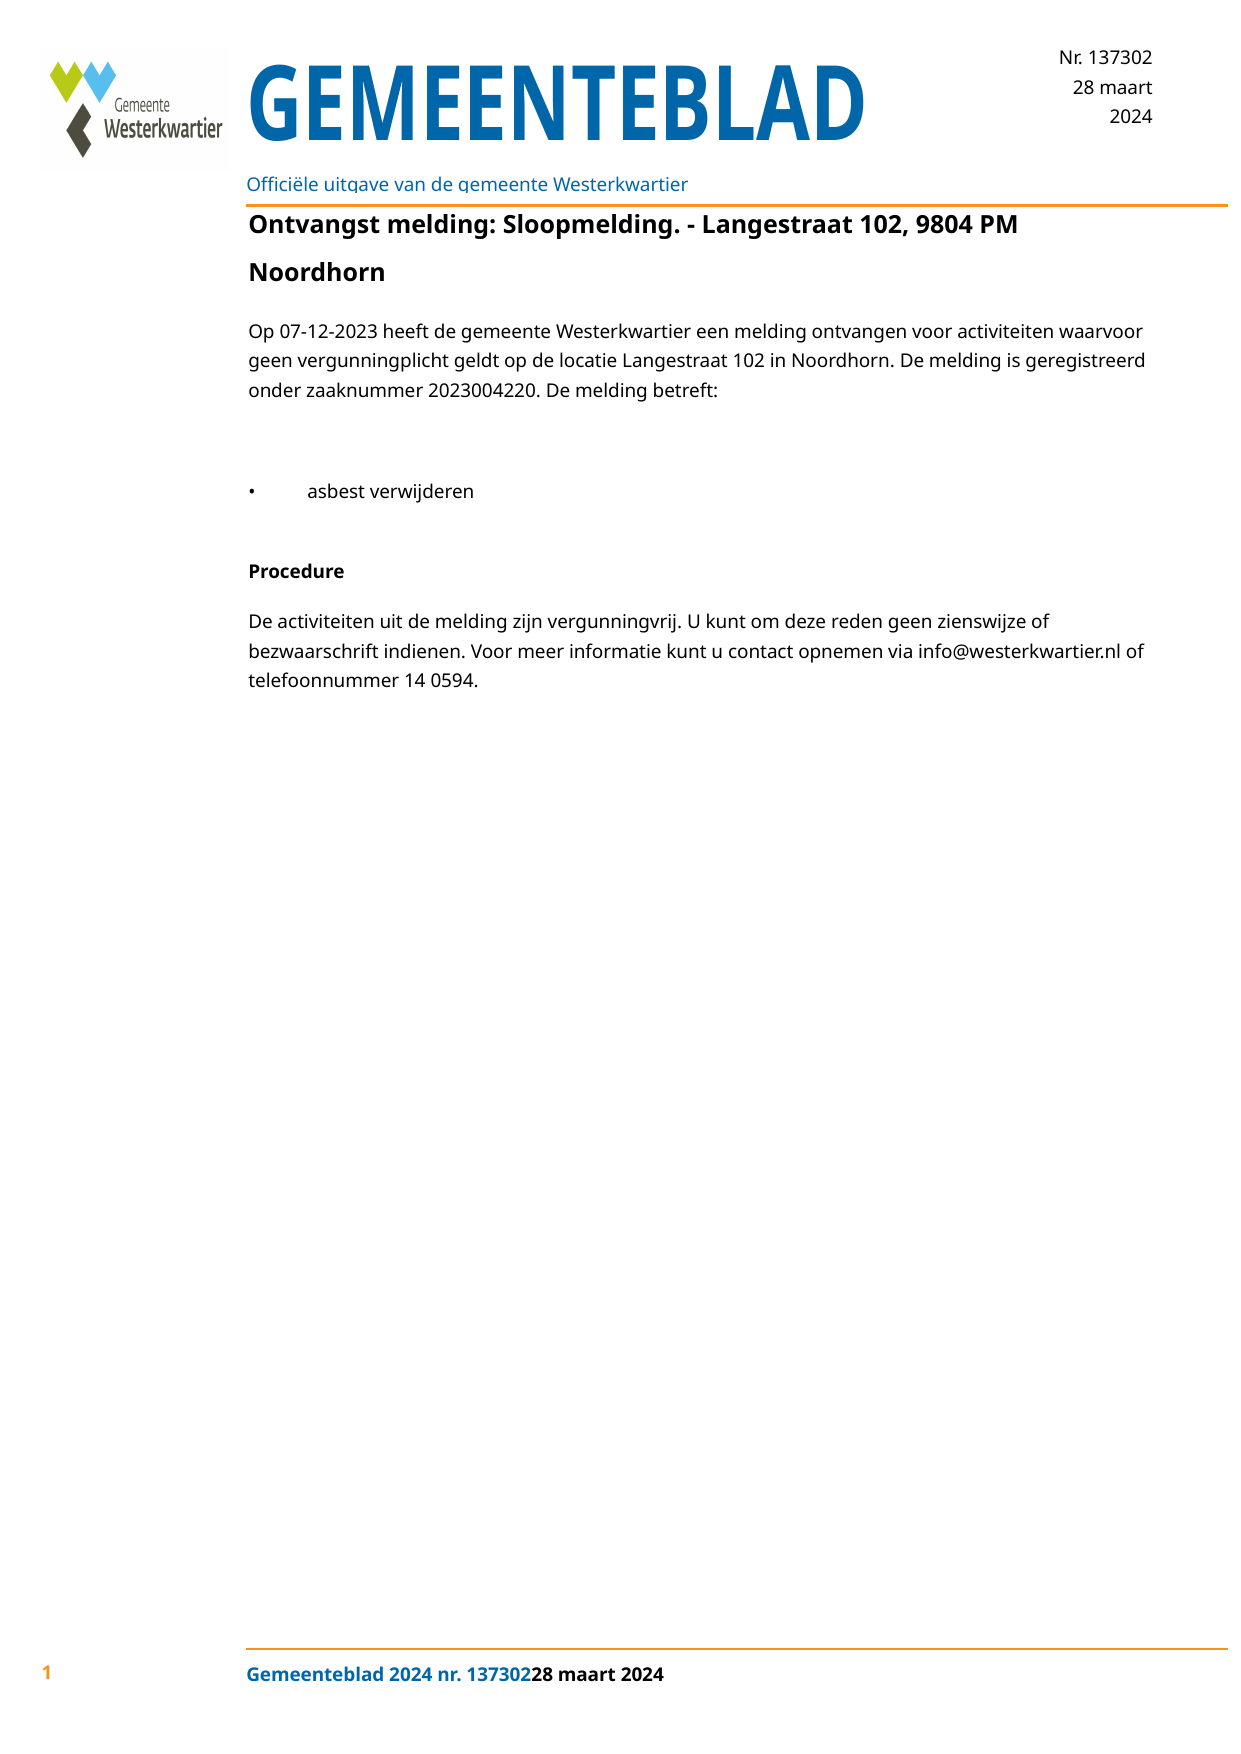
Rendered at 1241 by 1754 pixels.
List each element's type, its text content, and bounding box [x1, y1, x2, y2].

text Ontvangst melding: Sloopmelding. - Langestraat 102, 9804 PM Noordhorn [248, 207, 1152, 288]
list asbest verwijderen [248, 478, 1152, 504]
text De activiteiten uit de melding zijn vergunningvrij. U kunt om deze reden geen zienswijze of bezwaarschrift indienen. Voor meer informatie kunt u contact opnemen via info@westerkwartier.nl of telefoonnummer 14 0594. [248, 608, 1152, 693]
picture [41, 47, 231, 172]
text Procedure [248, 558, 1152, 584]
text Op 07-12-2023 heeft de gemeente Westerkwartier een melding ontvangen voor activiteiten waarvoor geen vergunningplicht geldt op de locatie Langestraat 102 in Noordhorn. De melding is geregistreerd onder zaaknummer 2023004220. De melding betreft: [248, 318, 1152, 403]
